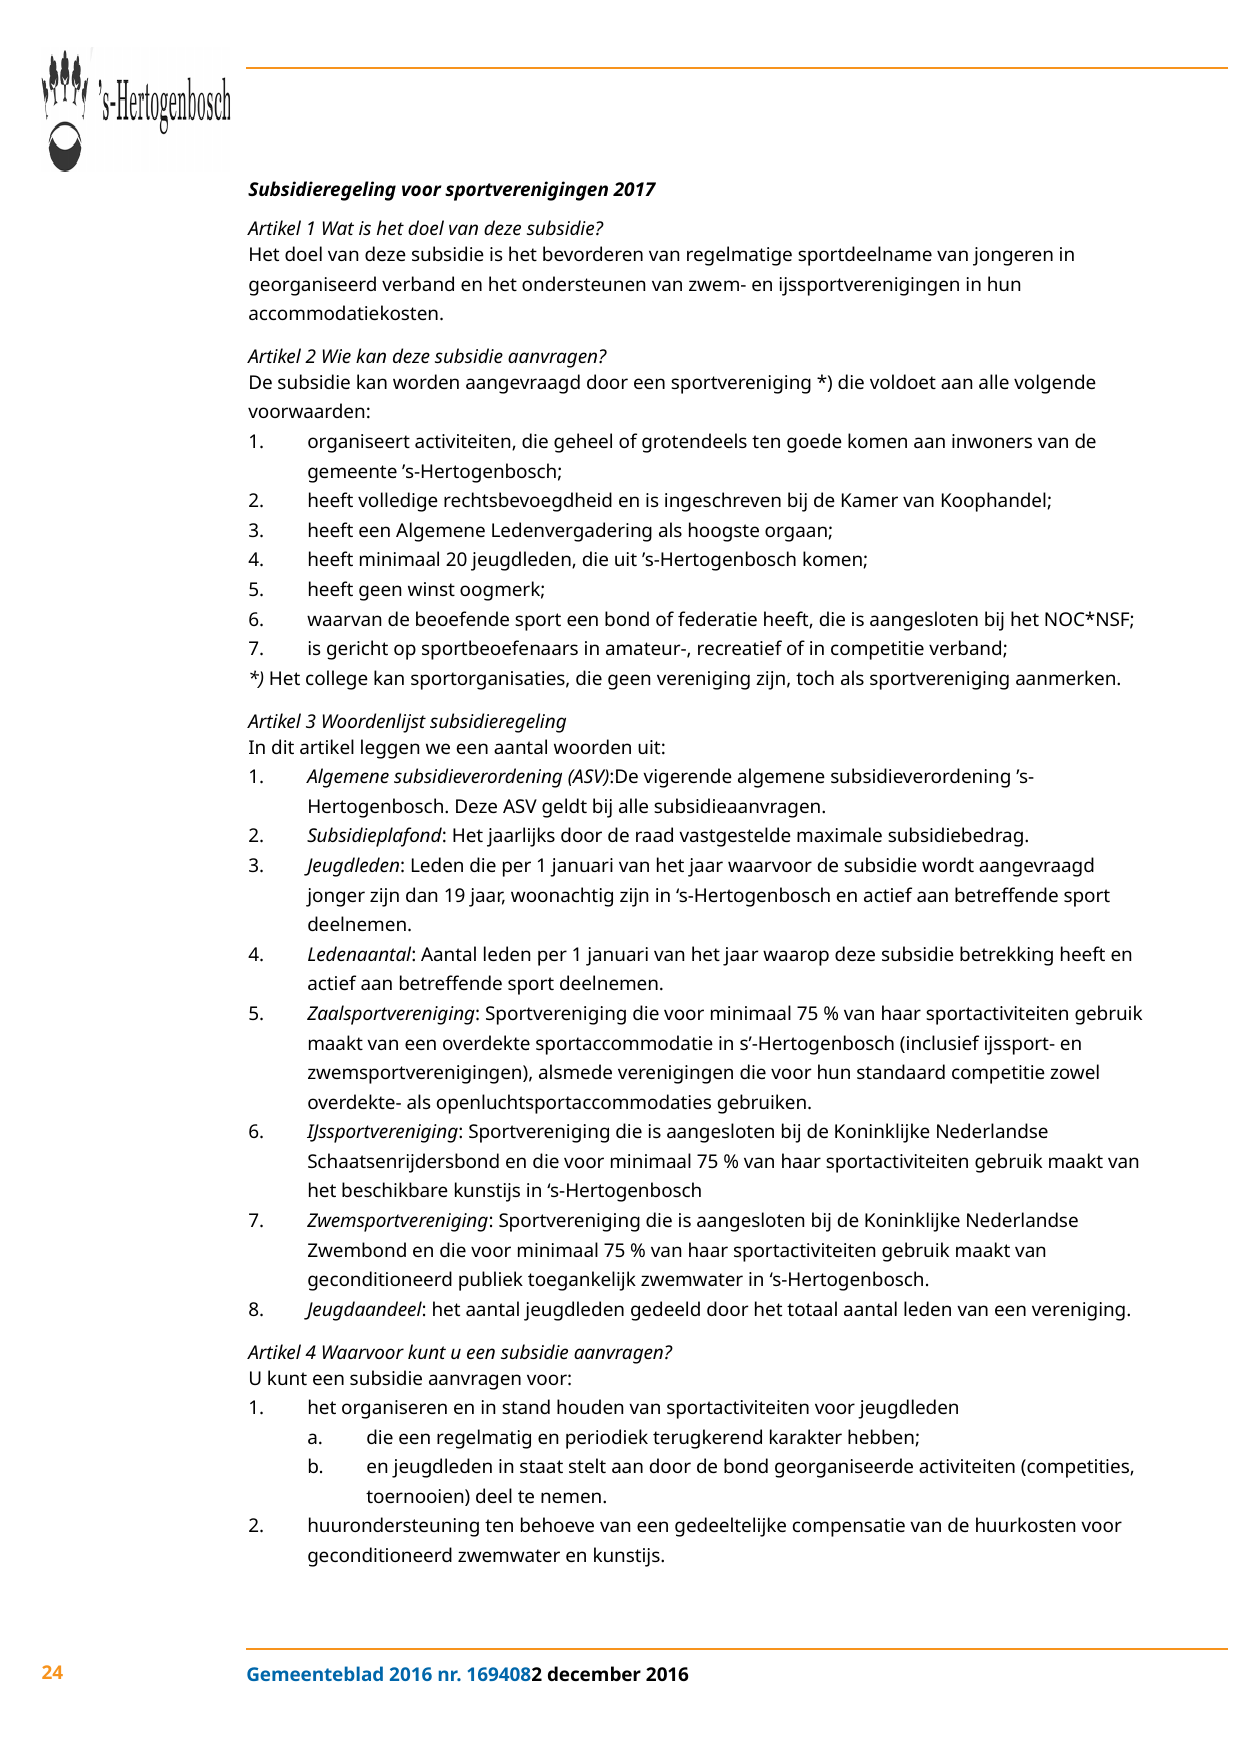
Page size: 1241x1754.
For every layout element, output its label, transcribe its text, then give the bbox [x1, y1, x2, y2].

list Ledenaantal: Aantal leden per 1 januari van het jaar waarop deze subsidie betrekking heeft en actief aan betreffende sport deelnemen. [248, 941, 1152, 996]
text Het doel van deze subsidie is het bevorderen van regelmatige sportdeelname van jongeren in georganiseerd verband en het ondersteunen van zwem- en ijssportverenigingen in hun accommodatiekosten. [248, 241, 1152, 326]
list Zwemsportvereniging: Sportvereniging die is aangesloten bij de Koninklijke Nederlandse Zwembond en die voor minimaal 75 % van haar sportactiviteiten gebruik maakt van geconditioneerd publiek toegankelijk zwemwater in ‘s-Hertogenbosch. [248, 1207, 1152, 1292]
list Zaalsportvereniging: Sportvereniging die voor minimaal 75 % van haar sportactiviteiten gebruik maakt van een overdekte sportaccommodatie in s’-Hertogenbosch (inclusief ijssport- en zwemsportverenigingen), alsmede verenigingen die voor hun standaard competitie zowel overdekte- als openluchtsportaccommodaties gebruiken. [248, 1000, 1152, 1114]
text *) Het college kan sportorganisaties, die geen vereniging zijn, toch als sportvereniging aanmerken. [248, 665, 1152, 691]
list die een regelmatig en periodiek terugkerend karakter hebben; [307, 1424, 1152, 1450]
text Artikel 1 Wat is het doel van deze subsidie? [248, 215, 1152, 241]
list waarvan de beoefende sport een bond of federatie heeft, die is aangesloten bij het NOC*NSF; [248, 606, 1152, 632]
text U kunt een subsidie aanvragen voor: [248, 1365, 1152, 1391]
list Algemene subsidieverordening (ASV):De vigerende algemene subsidieverordening ’s-Hertogenbosch. Deze ASV geldt bij alle subsidieaanvragen. [248, 763, 1152, 819]
text Subsidieregeling voor sportverenigingen 2017 [248, 176, 1152, 202]
text Artikel 4 Waarvoor kunt u een subsidie aanvragen? [248, 1339, 1152, 1365]
text Artikel 3 Woordenlijst subsidieregeling [248, 708, 1152, 734]
list heeft geen winst oogmerk; [248, 576, 1152, 602]
list Subsidieplafond: Het jaarlijks door de raad vastgestelde maximale subsidiebedrag. [248, 823, 1152, 848]
text Artikel 2 Wie kan deze subsidie aanvragen? [248, 343, 1152, 369]
list het organiseren en in stand houden van sportactiviteiten voor jeugdleden [248, 1394, 1152, 1420]
list huurondersteuning ten behoeve van een gedeeltelijke compensatie van de huurkosten voor geconditioneerd zwemwater en kunstijs. [248, 1513, 1152, 1568]
list heeft een Algemene Ledenvergadering als hoogste orgaan; [248, 517, 1152, 543]
list Jeugdaandeel: het aantal jeugdleden gedeeld door het totaal aantal leden van een vereniging. [248, 1296, 1152, 1322]
text De subsidie kan worden aangevraagd door een sportvereniging *) die voldoet aan alle volgende voorwaarden: [248, 369, 1152, 424]
list IJssportvereniging: Sportvereniging die is aangesloten bij de Koninklijke Nederlandse Schaatsenrijdersbond en die voor minimaal 75 % van haar sportactiviteiten gebruik maakt van het beschikbare kunstijs in ‘s-Hertogenbosch [248, 1118, 1152, 1203]
list is gericht op sportbeoefenaars in amateur-, recreatief of in competitie verband; [248, 635, 1152, 661]
list heeft volledige rechtsbevoegdheid en is ingeschreven bij de Kamer van Koophandel; [248, 487, 1152, 513]
list en jeugdleden in staat stelt aan door de bond georganiseerde activiteiten (competities, toernooien) deel te nemen. [307, 1453, 1152, 1509]
list heeft minimaal 20 jeugdleden, die uit ’s-Hertogenbosch komen; [248, 547, 1152, 572]
picture [41, 47, 231, 172]
text In dit artikel leggen we een aantal woorden uit: [248, 734, 1152, 759]
list Jeugdleden: Leden die per 1 januari van het jaar waarvoor de subsidie wordt aangevraagd jonger zijn dan 19 jaar, woonachtig zijn in ‘s-Hertogenbosch en actief aan betreffende sport deelnemen. [248, 852, 1152, 937]
list organiseert activiteiten, die geheel of grotendeels ten goede komen aan inwoners van de gemeente ’s-Hertogenbosch; [248, 428, 1152, 484]
